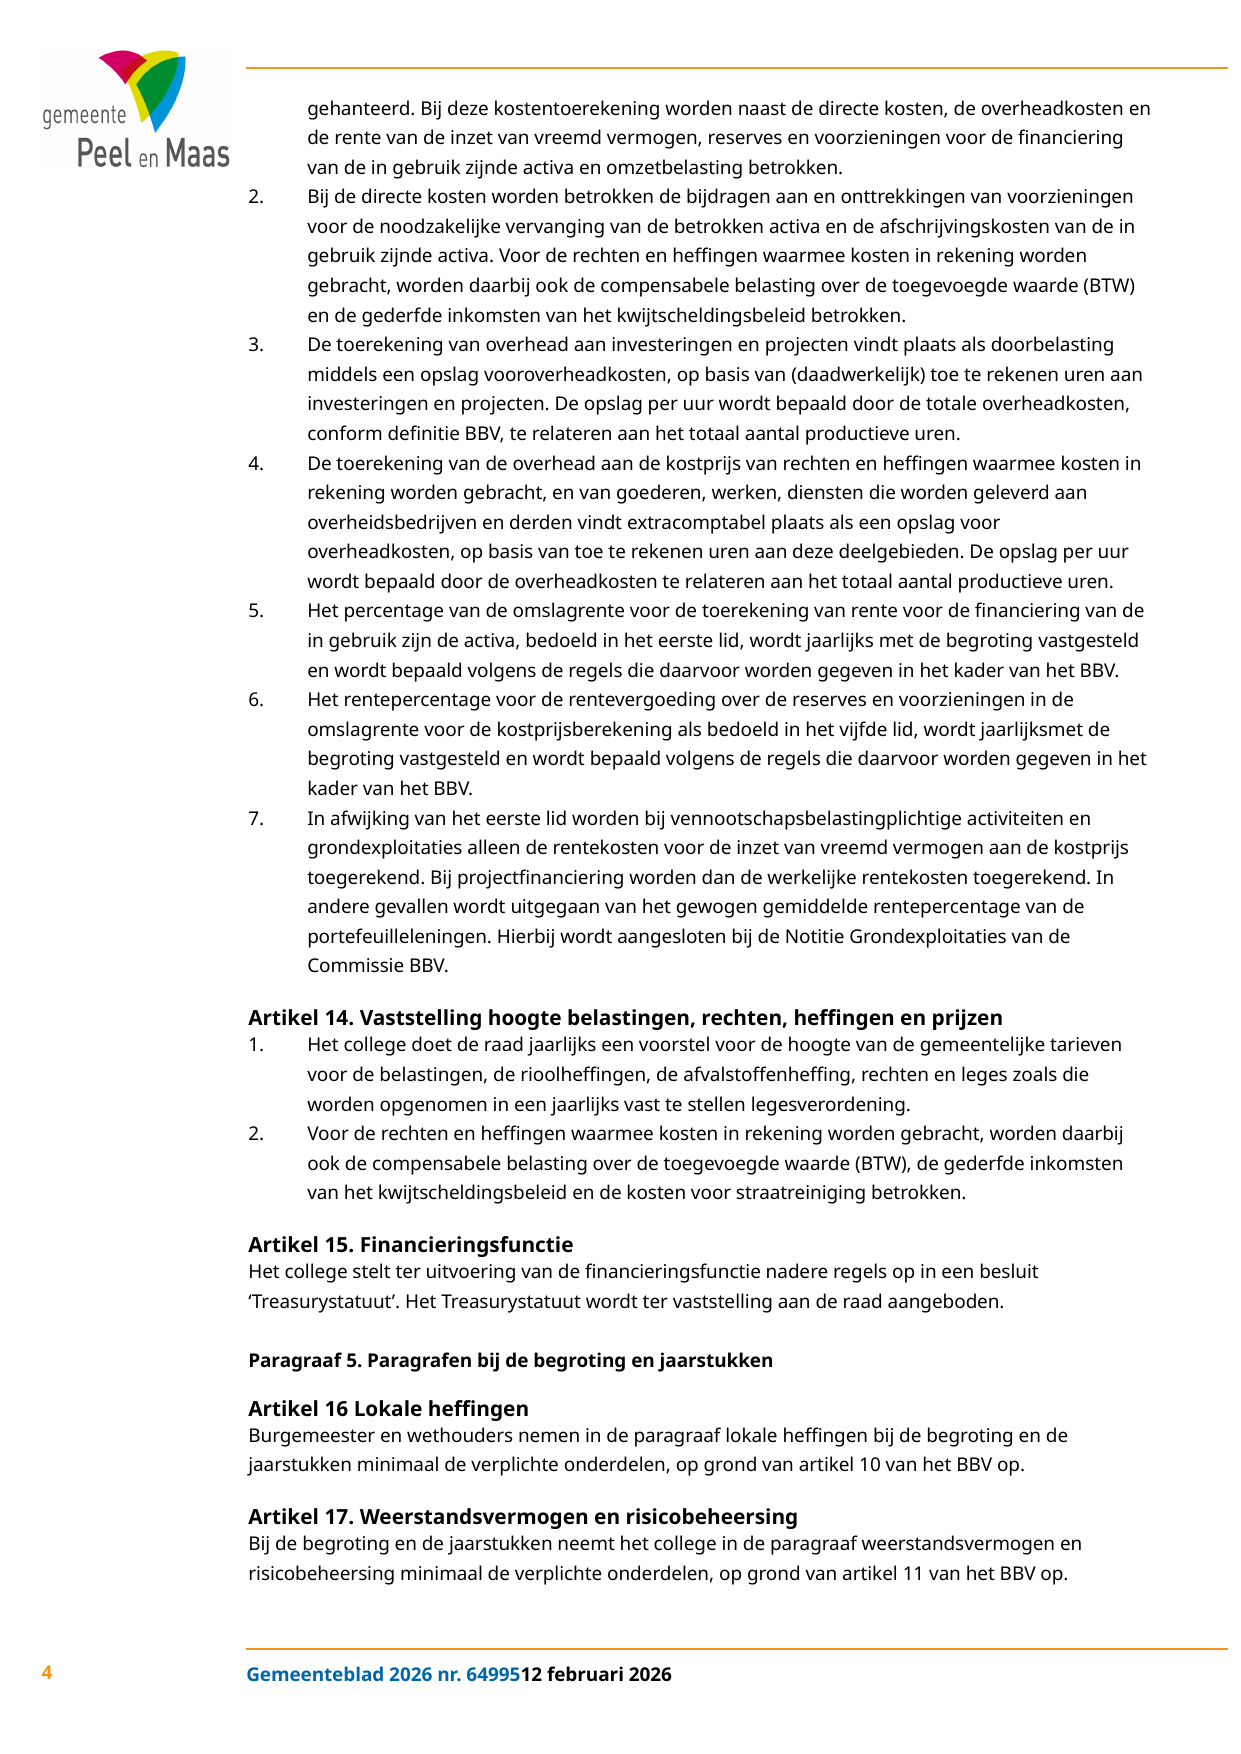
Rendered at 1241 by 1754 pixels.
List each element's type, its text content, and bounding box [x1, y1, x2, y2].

text Het college stelt ter uitvoering van de financieringsfunctie nadere regels op in een besluit ‘Treasurystatuut’. Het Treasurystatuut wordt ter vaststelling aan de raad aangeboden. [248, 1258, 1152, 1314]
list Het college doet de raad jaarlijks een voorstel voor de hoogte van de gemeentelijke tarieven voor de belastingen, de rioolheffingen, de afvalstoffenheffing, rechten en leges zoals die worden opgenomen in een jaarlijks vast te stellen legesverordening. [248, 1032, 1152, 1116]
list Voor de rechten en heffingen waarmee kosten in rekening worden gebracht, worden daarbij ook de compensabele belasting over de toegevoegde waarde (BTW), de gederfde inkomsten van het kwijtscheldingsbeleid en de kosten voor straatreiniging betrokken. [248, 1120, 1152, 1205]
text Bij de begroting en de jaarstukken neemt het college in de paragraaf weerstandsvermogen en risicobeheersing minimaal de verplichte onderdelen, op grond van artikel 11 van het BBV op. [248, 1531, 1152, 1586]
list Bij de directe kosten worden betrokken de bijdragen aan en onttrekkingen van voorzieningen voor de noodzakelijke vervanging van de betrokken activa en de afschrijvingskosten van de in gebruik zijnde activa. Voor de rechten en heffingen waarmee kosten in rekening worden gebracht, worden daarbij ook de compensabele belasting over de toegevoegde waarde (BTW) en de gederfde inkomsten van het kwijtscheldingsbeleid betrokken. [248, 183, 1152, 328]
list In afwijking van het eerste lid worden bij vennootschapsbelastingplichtige activiteiten en grondexploitaties alleen de rentekosten voor de inzet van vreemd vermogen aan de kostprijs toegerekend. Bij projectfinanciering worden dan de werkelijke rentekosten toegerekend. In andere gevallen wordt uitgegaan van het gewogen gemiddelde rentepercentage van de portefeuilleleningen. Hierbij wordt aangesloten bij de Notitie Grondexploitaties van de Commissie BBV. [248, 805, 1152, 978]
list De toerekening van de overhead aan de kostprijs van rechten en heffingen waarmee kosten in rekening worden gebracht, en van goederen, werken, diensten die worden geleverd aan overheidsbedrijven en derden vindt extracomptabel plaats als een opslag voor overheadkosten, op basis van toe te rekenen uren aan deze deelgebieden. De opslag per uur wordt bepaald door de overheadkosten te relateren aan het totaal aantal productieve uren. [248, 450, 1152, 594]
text Paragraaf 5. Paragrafen bij de begroting en jaarstukken [248, 1347, 1152, 1373]
list Het rentepercentage voor de rentevergoeding over de reserves en voorzieningen in de omslagrente voor de kostprijsberekening als bedoeld in het vijfde lid, wordt jaarlijksmet de begroting vastgesteld en wordt bepaald volgens de regels die daarvoor worden gegeven in het kader van het BBV. [248, 686, 1152, 801]
text Burgemeester en wethouders nemen in de paragraaf lokale heffingen bij de begroting en de jaarstukken minimaal de verplichte onderdelen, op grond van artikel 10 van het BBV op. [248, 1422, 1152, 1477]
text Artikel 17. Weerstandsvermogen en risicobeheersing [248, 1502, 1152, 1531]
list gehanteerd. Bij deze kostentoerekening worden naast de directe kosten, de overheadkosten en de rente van de inzet van vreemd vermogen, reserves en voorzieningen voor de financiering van de in gebruik zijnde activa en omzetbelasting betrokken. [248, 95, 1152, 180]
picture [41, 47, 231, 172]
list Het percentage van de omslagrente voor de toerekening van rente voor de financiering van de in gebruik zijn de activa, bedoeld in het eerste lid, wordt jaarlijks met de begroting vastgesteld en wordt bepaald volgens de regels die daarvoor worden gegeven in het kader van het BBV. [248, 598, 1152, 683]
text Artikel 14. Vaststelling hoogte belastingen, rechten, heffingen en prijzen [248, 1003, 1152, 1032]
text Artikel 15. Financieringsfunctie [248, 1230, 1152, 1258]
list De toerekening van overhead aan investeringen en projecten vindt plaats als doorbelasting middels een opslag vooroverheadkosten, op basis van (daadwerkelijk) toe te rekenen uren aan investeringen en projecten. De opslag per uur wordt bepaald door de totale overheadkosten, conform definitie BBV, te relateren aan het totaal aantal productieve uren. [248, 331, 1152, 446]
text Artikel 16 Lokale heffingen [248, 1394, 1152, 1422]
